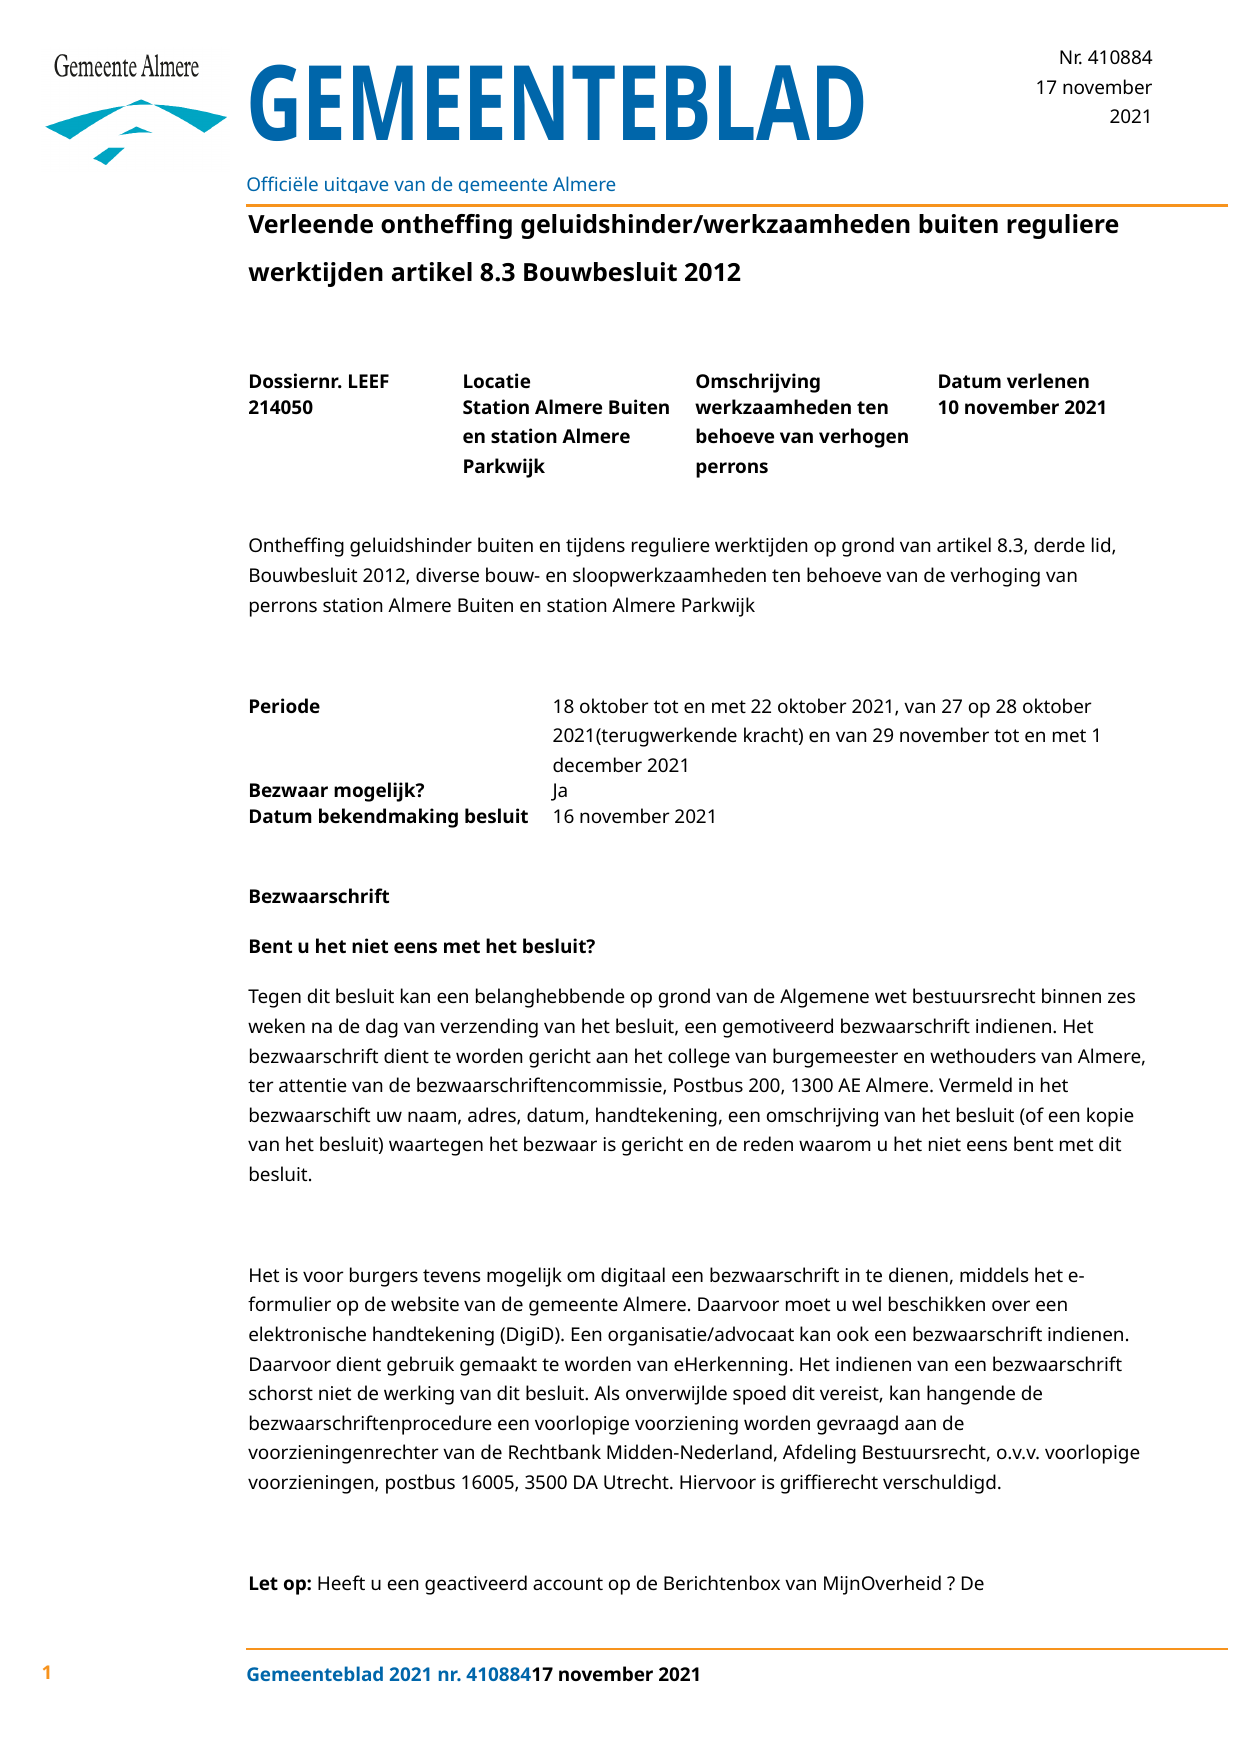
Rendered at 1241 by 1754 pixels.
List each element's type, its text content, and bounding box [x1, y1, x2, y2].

table_cell Bezwaar mogelijk? [248, 778, 552, 803]
table_header Datum verlenen [937, 369, 1152, 394]
table_cell Datum bekendmaking besluit [248, 804, 552, 829]
table_header Dossiernr. LEEF [248, 369, 462, 394]
text Bezwaarschrift [248, 883, 1152, 908]
text Bent u het niet eens met het besluit? [248, 933, 1152, 959]
text Let op: Heeft u een geactiveerd account op de Berichtenbox van MijnOverheid ? De [248, 1570, 1152, 1596]
table_header 18 oktober tot en met 22 oktober 2021, van 27 op 28 oktober 2021(terugwerkende kracht) en van 29 november tot en met 1 december 2021 [553, 693, 1152, 778]
table_cell 214050 [248, 394, 462, 479]
table_cell Station Almere Buiten en station Almere Parkwijk [462, 394, 695, 479]
text Tegen dit besluit kan een belanghebbende op grond van de Algemene wet bestuursrecht binnen zes weken na de dag van verzending van het besluit, een gemotiveerd bezwaarschrift indienen. Het bezwaarschrift dient te worden gericht aan het college van burgemeester en wethouders van Almere, ter attentie van de bezwaarschriftencommissie, Postbus 200, 1300 AE Almere. Vermeld in het bezwaarschift uw naam, adres, datum, handtekening, een omschrijving van het besluit (of een kopie van het besluit) waartegen het bezwaar is gericht en de reden waarom u het niet eens bent met dit besluit. [248, 984, 1152, 1187]
table_header Omschrijving [695, 369, 937, 394]
table_cell 10 november 2021 [937, 394, 1152, 479]
table_cell werkzaamheden ten behoeve van verhogen perrons [695, 394, 937, 479]
table_cell 16 november 2021 [553, 804, 1152, 829]
table_cell Ja [553, 778, 1152, 803]
picture [41, 47, 231, 172]
text Het is voor burgers tevens mogelijk om digitaal een bezwaarschrift in te dienen, middels het e-formulier op de website van de gemeente Almere. Daarvoor moet u wel beschikken over een elektronische handtekening (DigiD). Een organisatie/advocaat kan ook een bezwaarschrift indienen. Daarvoor dient gebruik gemaakt te worden van eHerkenning. Het indienen van een bezwaarschrift schorst niet de werking van dit besluit. Als onverwijlde spoed dit vereist, kan hangende de bezwaarschriftenprocedure een voorlopige voorziening worden gevraagd aan de voorzieningenrechter van de Rechtbank Midden-Nederland, Afdeling Bestuursrecht, o.v.v. voorlopige voorzieningen, postbus 16005, 3500 DA Utrecht. Hiervoor is griffierecht verschuldigd. [248, 1262, 1152, 1495]
table_header Locatie [462, 369, 695, 394]
table_header Periode [248, 693, 552, 778]
text Ontheffing geluidshinder buiten en tijdens reguliere werktijden op grond van artikel 8.3, derde lid, Bouwbesluit 2012, diverse bouw- en sloopwerkzaamheden ten behoeve van de verhoging van perrons station Almere Buiten en station Almere Parkwijk [248, 533, 1152, 618]
text Verleende ontheffing geluidshinder/werkzaamheden buiten reguliere werktijden artikel 8.3 Bouwbesluit 2012 [248, 207, 1152, 288]
